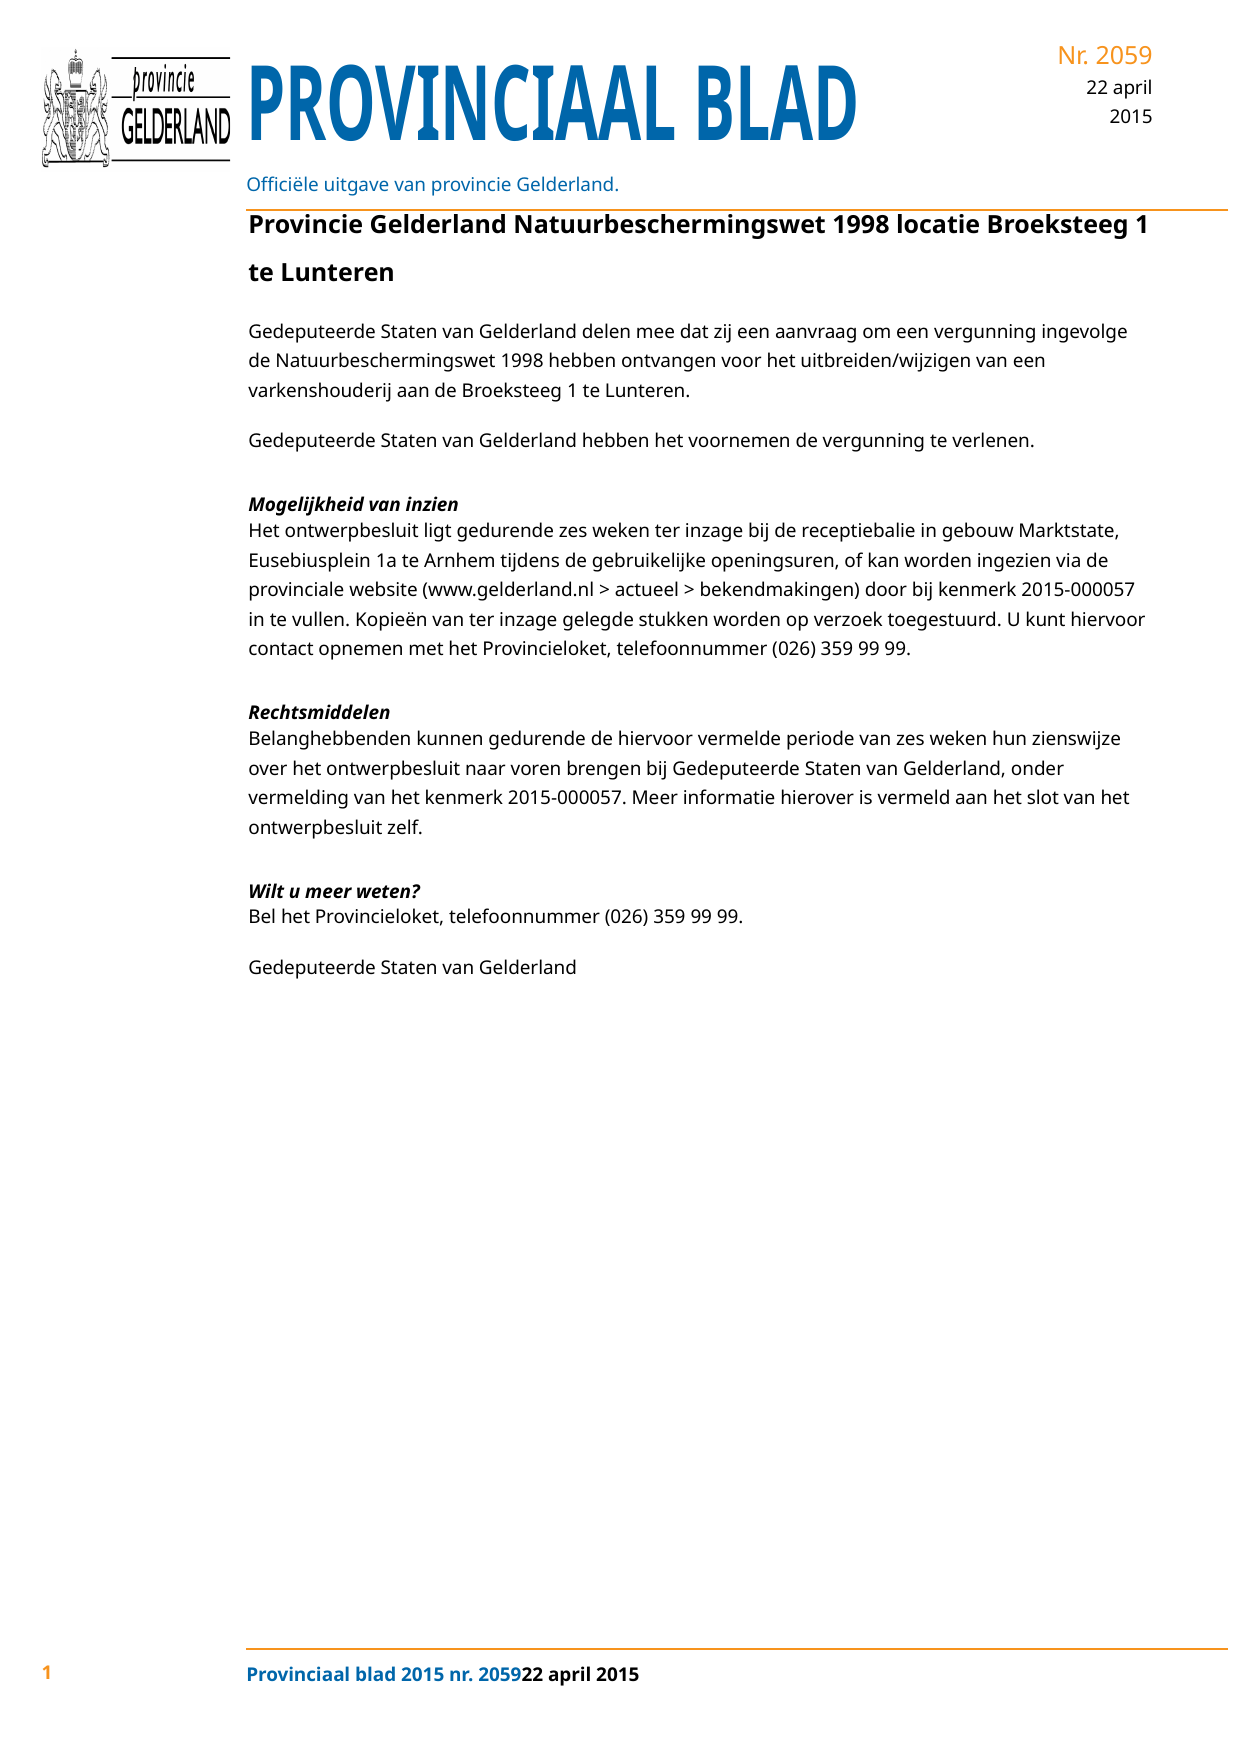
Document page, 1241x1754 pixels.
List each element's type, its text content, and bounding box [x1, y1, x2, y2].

text Wilt u meer weten? [248, 878, 1152, 904]
text Gedeputeerde Staten van Gelderland hebben het voornemen de vergunning te verlenen. [248, 427, 1152, 453]
text Belanghebbenden kunnen gedurende de hiervoor vermelde periode van zes weken hun zienswijze over het ontwerpbesluit naar voren brengen bij Gedeputeerde Staten van Gelderland, onder vermelding van het kenmerk 2015-000057. Meer informatie hierover is vermeld aan het slot van het ontwerpbesluit zelf. [248, 725, 1152, 840]
picture [41, 47, 231, 172]
text Het ontwerpbesluit ligt gedurende zes weken ter inzage bij de receptiebalie in gebouw Marktstate, Eusebiusplein 1a te Arnhem tijdens de gebruikelijke openingsuren, of kan worden ingezien via de provinciale website (www.gelderland.nl > actueel > bekendmakingen) door bij kenmerk 2015-000057 in te vullen. Kopieën van ter inzage gelegde stukken worden op verzoek toegestuurd. U kunt hiervoor contact opnemen met het Provincieloket, telefoonnummer (026) 359 99 99. [248, 517, 1152, 661]
text Mogelijkheid van inzien [248, 491, 1152, 517]
text Gedeputeerde Staten van Gelderland [248, 954, 1152, 980]
text Provincie Gelderland Natuurbeschermingswet 1998 locatie Broeksteeg 1 te Lunteren [248, 211, 1152, 288]
text Gedeputeerde Staten van Gelderland delen mee dat zij een aanvraag om een vergunning ingevolge de Natuurbeschermingswet 1998 hebben ontvangen voor het uitbreiden/wijzigen van een varkenshouderij aan de Broeksteeg 1 te Lunteren. [248, 318, 1152, 403]
text Rechtsmiddelen [248, 699, 1152, 725]
text Bel het Provincieloket, telefoonnummer (026) 359 99 99. [248, 904, 1152, 929]
